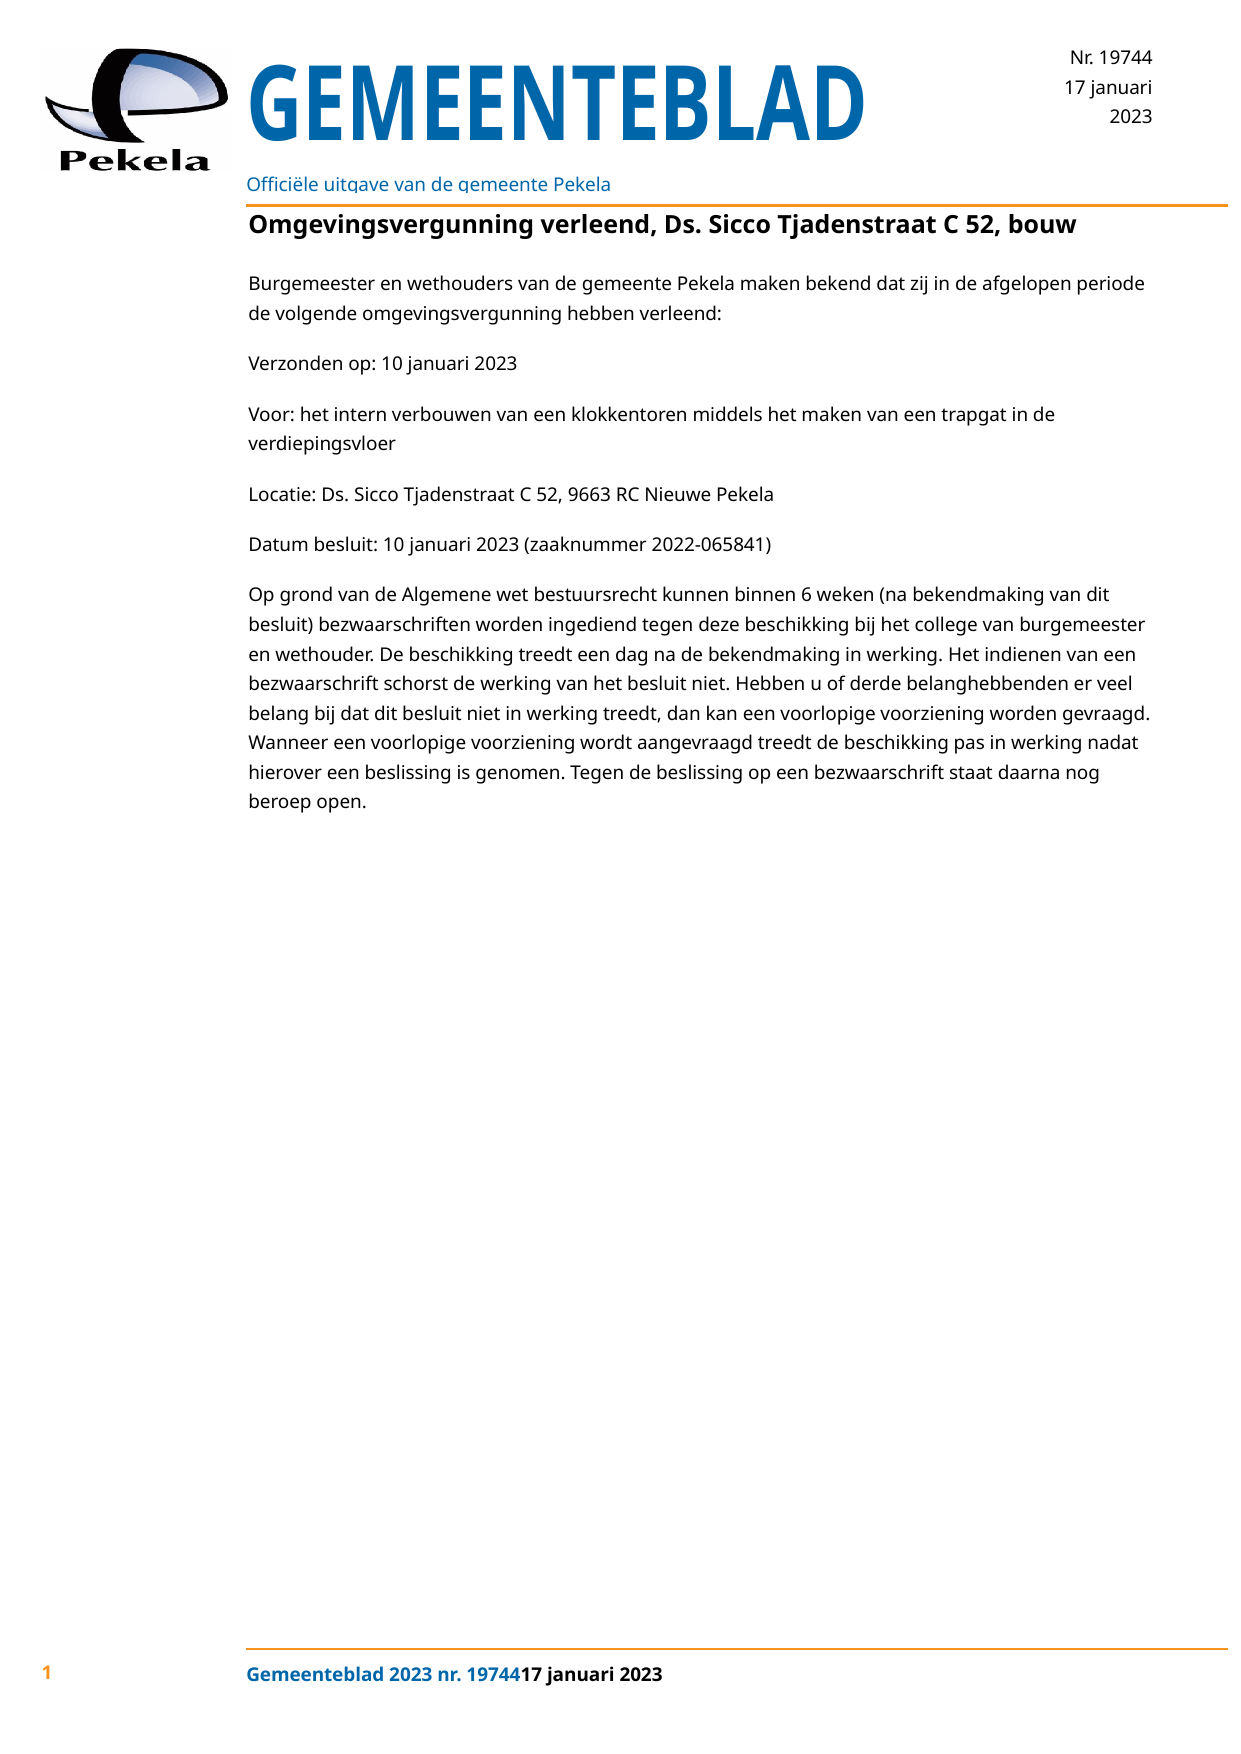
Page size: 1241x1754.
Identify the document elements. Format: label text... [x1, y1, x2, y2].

text Datum besluit: 10 januari 2023 (zaaknummer 2022-065841) [248, 531, 1152, 557]
text Op grond van de Algemene wet bestuursrecht kunnen binnen 6 weken (na bekendmaking van dit besluit) bezwaarschriften worden ingediend tegen deze beschikking bij het college van burgemeester en wethouder. De beschikking treedt een dag na de bekendmaking in werking. Het indienen van een bezwaarschrift schorst de werking van het besluit niet. Hebben u of derde belanghebbenden er veel belang bij dat dit besluit niet in werking treedt, dan kan een voorlopige voorziening worden gevraagd. Wanneer een voorlopige voorziening wordt aangevraagd treedt de beschikking pas in werking nadat hierover een beslissing is genomen. Tegen de beslissing op een bezwaarschrift staat daarna nog beroep open. [248, 582, 1152, 814]
text Voor: het intern verbouwen van een klokkentoren middels het maken van een trapgat in de verdiepingsvloer [248, 401, 1152, 456]
text Burgemeester en wethouders van de gemeente Pekela maken bekend dat zij in de afgelopen periode de volgende omgevingsvergunning hebben verleend: [248, 270, 1152, 326]
text Verzonden op: 10 januari 2023 [248, 350, 1152, 376]
picture [41, 47, 231, 172]
text Locatie: Ds. Sicco Tjadenstraat C 52, 9663 RC Nieuwe Pekela [248, 481, 1152, 506]
text Omgevingsvergunning verleend, Ds. Sicco Tjadenstraat C 52, bouw [248, 207, 1152, 241]
